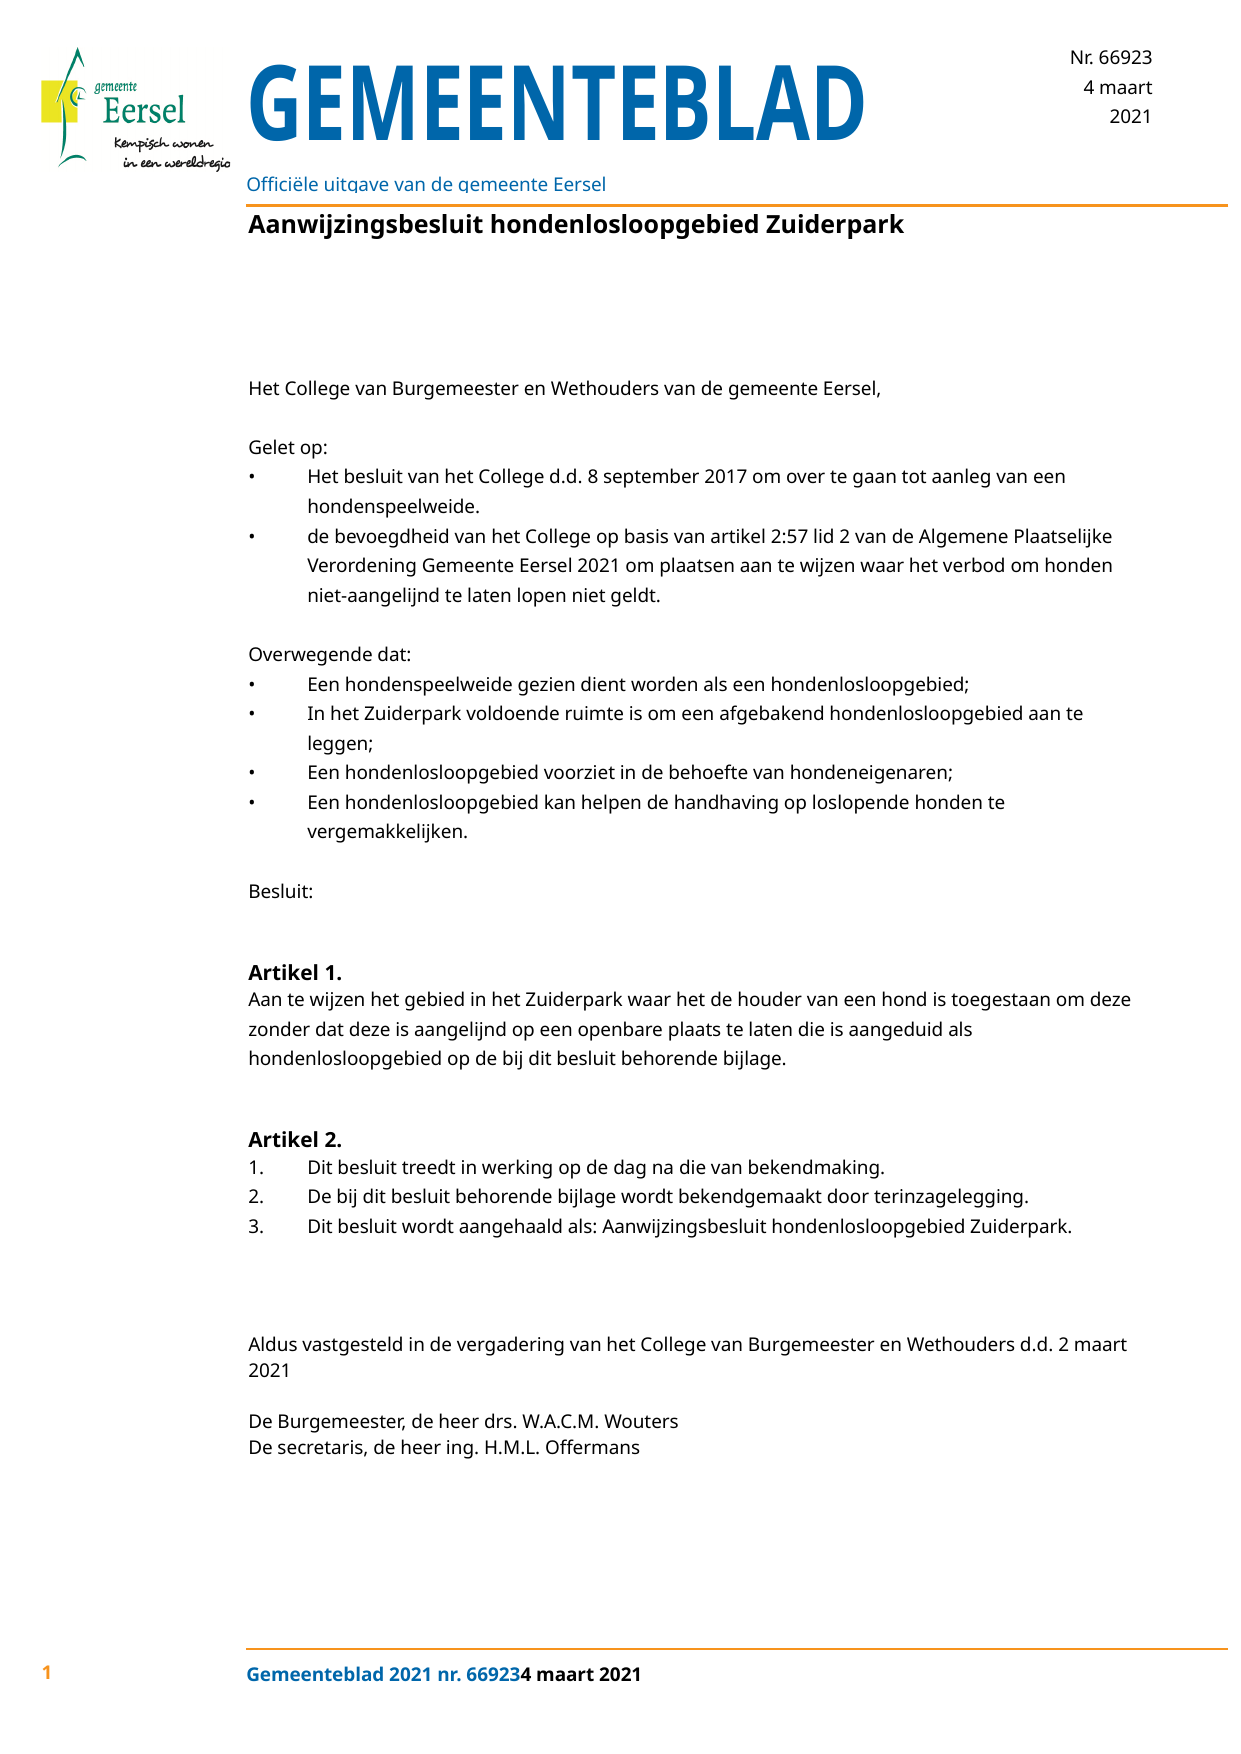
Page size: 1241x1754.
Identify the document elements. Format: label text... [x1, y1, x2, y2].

list Een hondenspeelweide gezien dient worden als een hondenlosloopgebied; [248, 671, 1152, 696]
list In het Zuiderpark voldoende ruimte is om een afgebakend hondenlosloopgebied aan te leggen; [248, 700, 1152, 756]
text Artikel 2. [248, 1125, 1152, 1154]
text Gelet op: [248, 434, 1152, 460]
text Artikel 1. [248, 958, 1152, 986]
list Dit besluit treedt in werking op de dag na die van bekendmaking. [248, 1154, 1152, 1179]
list de bevoegdheid van het College op basis van artikel 2:57 lid 2 van de Algemene Plaatselijke Verordening Gemeente Eersel 2021 om plaatsen aan te wijzen waar het verbod om honden niet-aangelijnd te laten lopen niet geldt. [248, 523, 1152, 608]
list Het besluit van het College d.d. 8 september 2017 om over te gaan tot aanleg van een hondenspeelweide. [248, 464, 1152, 519]
text De secretaris, de heer ing. H.M.L. Offermans [248, 1434, 1152, 1460]
list Een hondenlosloopgebied voorziet in de behoefte van hondeneigenaren; [248, 759, 1152, 785]
list Een hondenlosloopgebied kan helpen de handhaving op loslopende honden te vergemakkelijken. [248, 789, 1152, 844]
text Het College van Burgemeester en Wethouders van de gemeente Eersel, [248, 375, 1152, 401]
text Overwegende dat: [248, 641, 1152, 667]
text Aldus vastgesteld in de vergadering van het College van Burgemeester en Wethouders d.d. 2 maart 2021 [248, 1331, 1152, 1383]
text De Burgemeester, de heer drs. W.A.C.M. Wouters [248, 1408, 1152, 1434]
text Aanwijzingsbesluit hondenlosloopgebied Zuiderpark [248, 207, 1152, 241]
list De bij dit besluit behorende bijlage wordt bekendgemaakt door terinzagelegging. [248, 1183, 1152, 1209]
text Besluit: [248, 878, 1152, 903]
list Dit besluit wordt aangehaald als: Aanwijzingsbesluit hondenlosloopgebied Zuiderpark. [248, 1213, 1152, 1239]
picture [41, 47, 231, 172]
text Aan te wijzen het gebied in het Zuiderpark waar het de houder van een hond is toegestaan om deze zonder dat deze is aangelijnd op een openbare plaats te laten die is aangeduid als hondenlosloopgebied op de bij dit besluit behorende bijlage. [248, 986, 1152, 1071]
